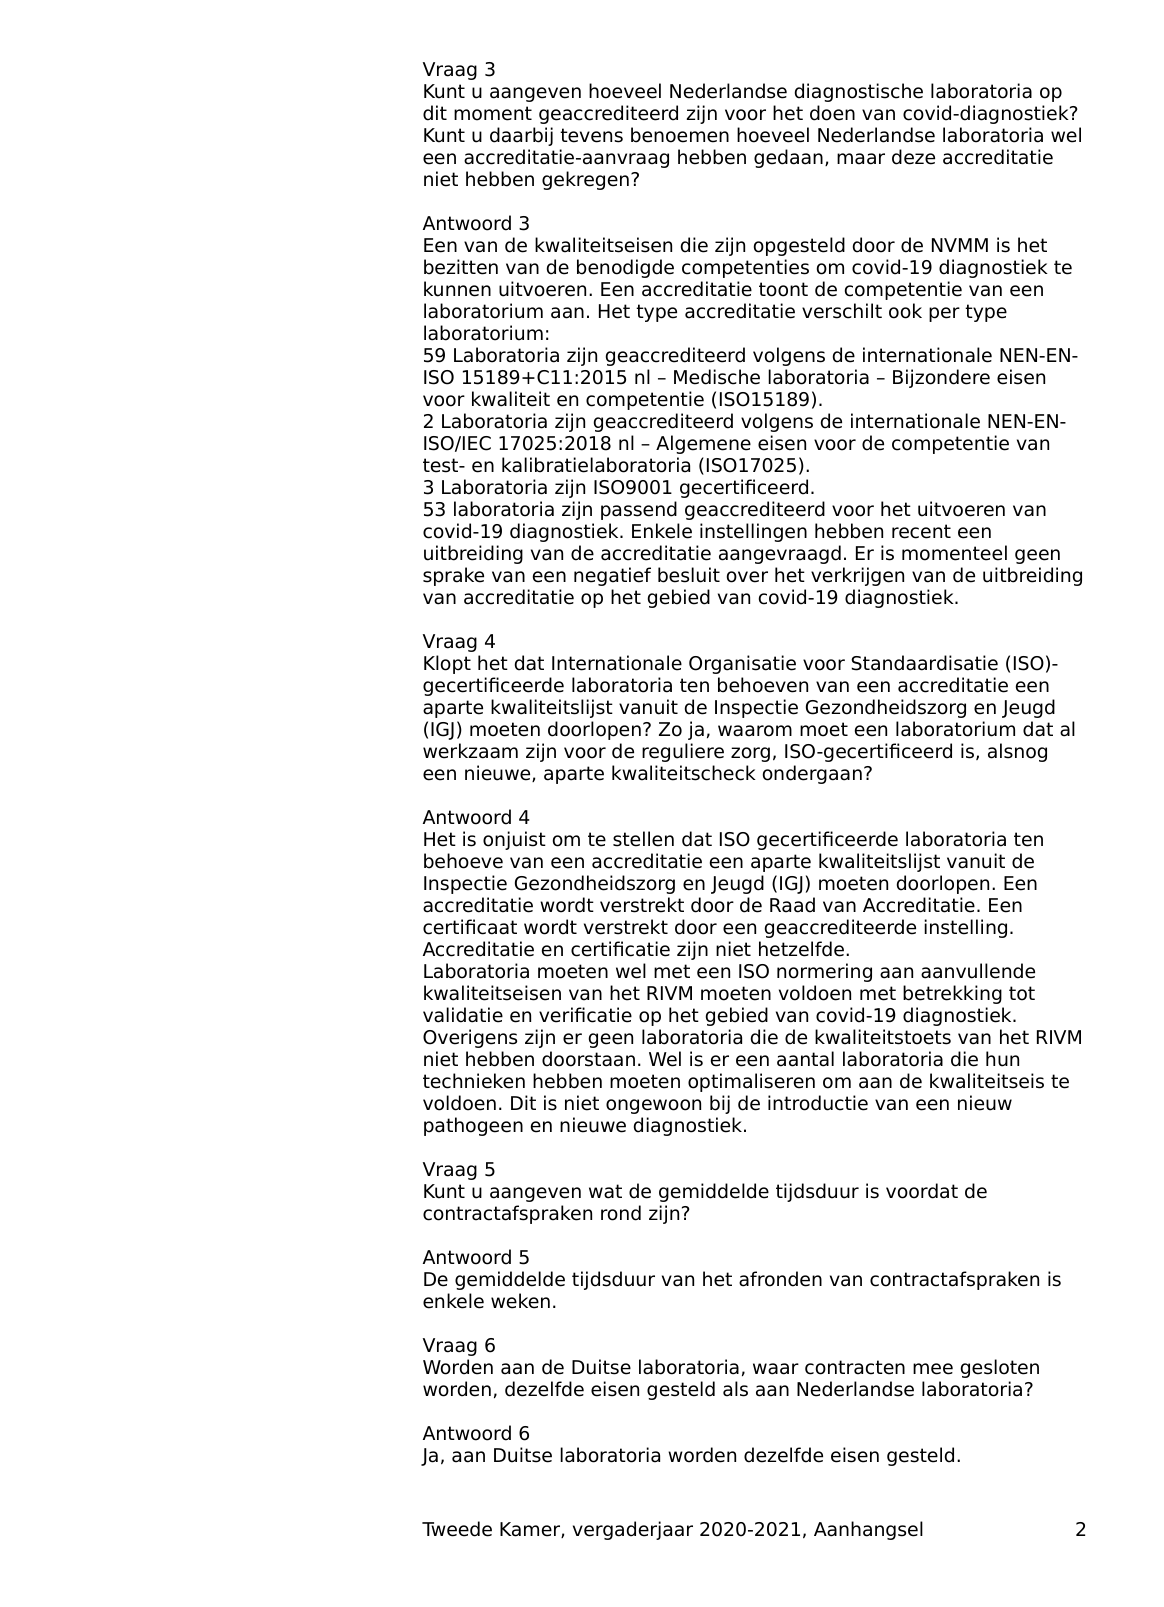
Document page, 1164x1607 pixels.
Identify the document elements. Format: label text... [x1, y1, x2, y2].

text Kunt u aangeven wat de gemiddelde tijdsduur is voordat de contractafspraken rond zijn? [422, 1181, 1087, 1225]
text 59 Laboratoria zijn geaccrediteerd volgens de internationale NEN-EN-ISO 15189+C11:2015 nl – Medische laboratoria – Bijzondere eisen voor kwaliteit en competentie (ISO15189). [422, 345, 1087, 411]
text 2 Laboratoria zijn geaccrediteerd volgens de internationale NEN-EN-ISO/IEC 17025:2018 nl – Algemene eisen voor de competentie van test- en kalibratielaboratoria (ISO17025). [422, 411, 1087, 477]
text Een van de kwaliteitseisen die zijn opgesteld door de NVMM is het bezitten van de benodigde competenties om covid-19 diagnostiek te kunnen uitvoeren. Een accreditatie toont de competentie van een laboratorium aan. Het type accreditatie verschilt ook per type laboratorium: [422, 235, 1087, 345]
text Kunt u aangeven hoeveel Nederlandse diagnostische laboratoria op dit moment geaccrediteerd zijn voor het doen van covid-diagnostiek? Kunt u daarbij tevens benoemen hoeveel Nederlandse laboratoria wel een accreditatie-aanvraag hebben gedaan, maar deze accreditatie niet hebben gekregen? [422, 81, 1087, 191]
text Klopt het dat Internationale Organisatie voor Standaardisatie (ISO)-gecertificeerde laboratoria ten behoeven van een accreditatie een aparte kwaliteitslijst vanuit de Inspectie Gezondheidszorg en Jeugd (IGJ) moeten doorlopen? Zo ja, waarom moet een laboratorium dat al werkzaam zijn voor de reguliere zorg, ISO-gecertificeerd is, alsnog een nieuwe, aparte kwaliteitscheck ondergaan? [422, 653, 1087, 785]
text Vraag 5 [422, 1159, 1087, 1181]
text Vraag 4 [422, 631, 1087, 653]
text Worden aan de Duitse laboratoria, waar contracten mee gesloten worden, dezelfde eisen gesteld als aan Nederlandse laboratoria? [422, 1357, 1087, 1401]
text Het is onjuist om te stellen dat ISO gecertificeerde laboratoria ten behoeve van een accreditatie een aparte kwaliteitslijst vanuit de Inspectie Gezondheidszorg en Jeugd (IGJ) moeten doorlopen. Een accreditatie wordt verstrekt door de Raad van Accreditatie. Een certificaat wordt verstrekt door een geaccrediteerde instelling. Accreditatie en certificatie zijn niet hetzelfde. [422, 829, 1087, 961]
text Antwoord 6 [422, 1423, 1087, 1445]
text Laboratoria moeten wel met een ISO normering aan aanvullende kwaliteitseisen van het RIVM moeten voldoen met betrekking tot validatie en verificatie op het gebied van covid-19 diagnostiek. Overigens zijn er geen laboratoria die de kwaliteitstoets van het RIVM niet hebben doorstaan. Wel is er een aantal laboratoria die hun technieken hebben moeten optimaliseren om aan de kwaliteitseis te voldoen. Dit is niet ongewoon bij de introductie van een nieuw pathogeen en nieuwe diagnostiek. [422, 961, 1087, 1137]
text 53 laboratoria zijn passend geaccrediteerd voor het uitvoeren van covid-19 diagnostiek. Enkele instellingen hebben recent een uitbreiding van de accreditatie aangevraagd. Er is momenteel geen sprake van een negatief besluit over het verkrijgen van de uitbreiding van accreditatie op het gebied van covid-19 diagnostiek. [422, 499, 1087, 609]
text Vraag 6 [422, 1335, 1087, 1357]
text Antwoord 5 [422, 1247, 1087, 1269]
text Vraag 3 [422, 59, 1087, 81]
text De gemiddelde tijdsduur van het afronden van contractafspraken is enkele weken. [422, 1269, 1087, 1313]
text Ja, aan Duitse laboratoria worden dezelfde eisen gesteld. [422, 1445, 1087, 1467]
text Antwoord 3 [422, 213, 1087, 235]
text Antwoord 4 [422, 807, 1087, 829]
text 3 Laboratoria zijn ISO9001 gecertificeerd. [422, 477, 1087, 499]
